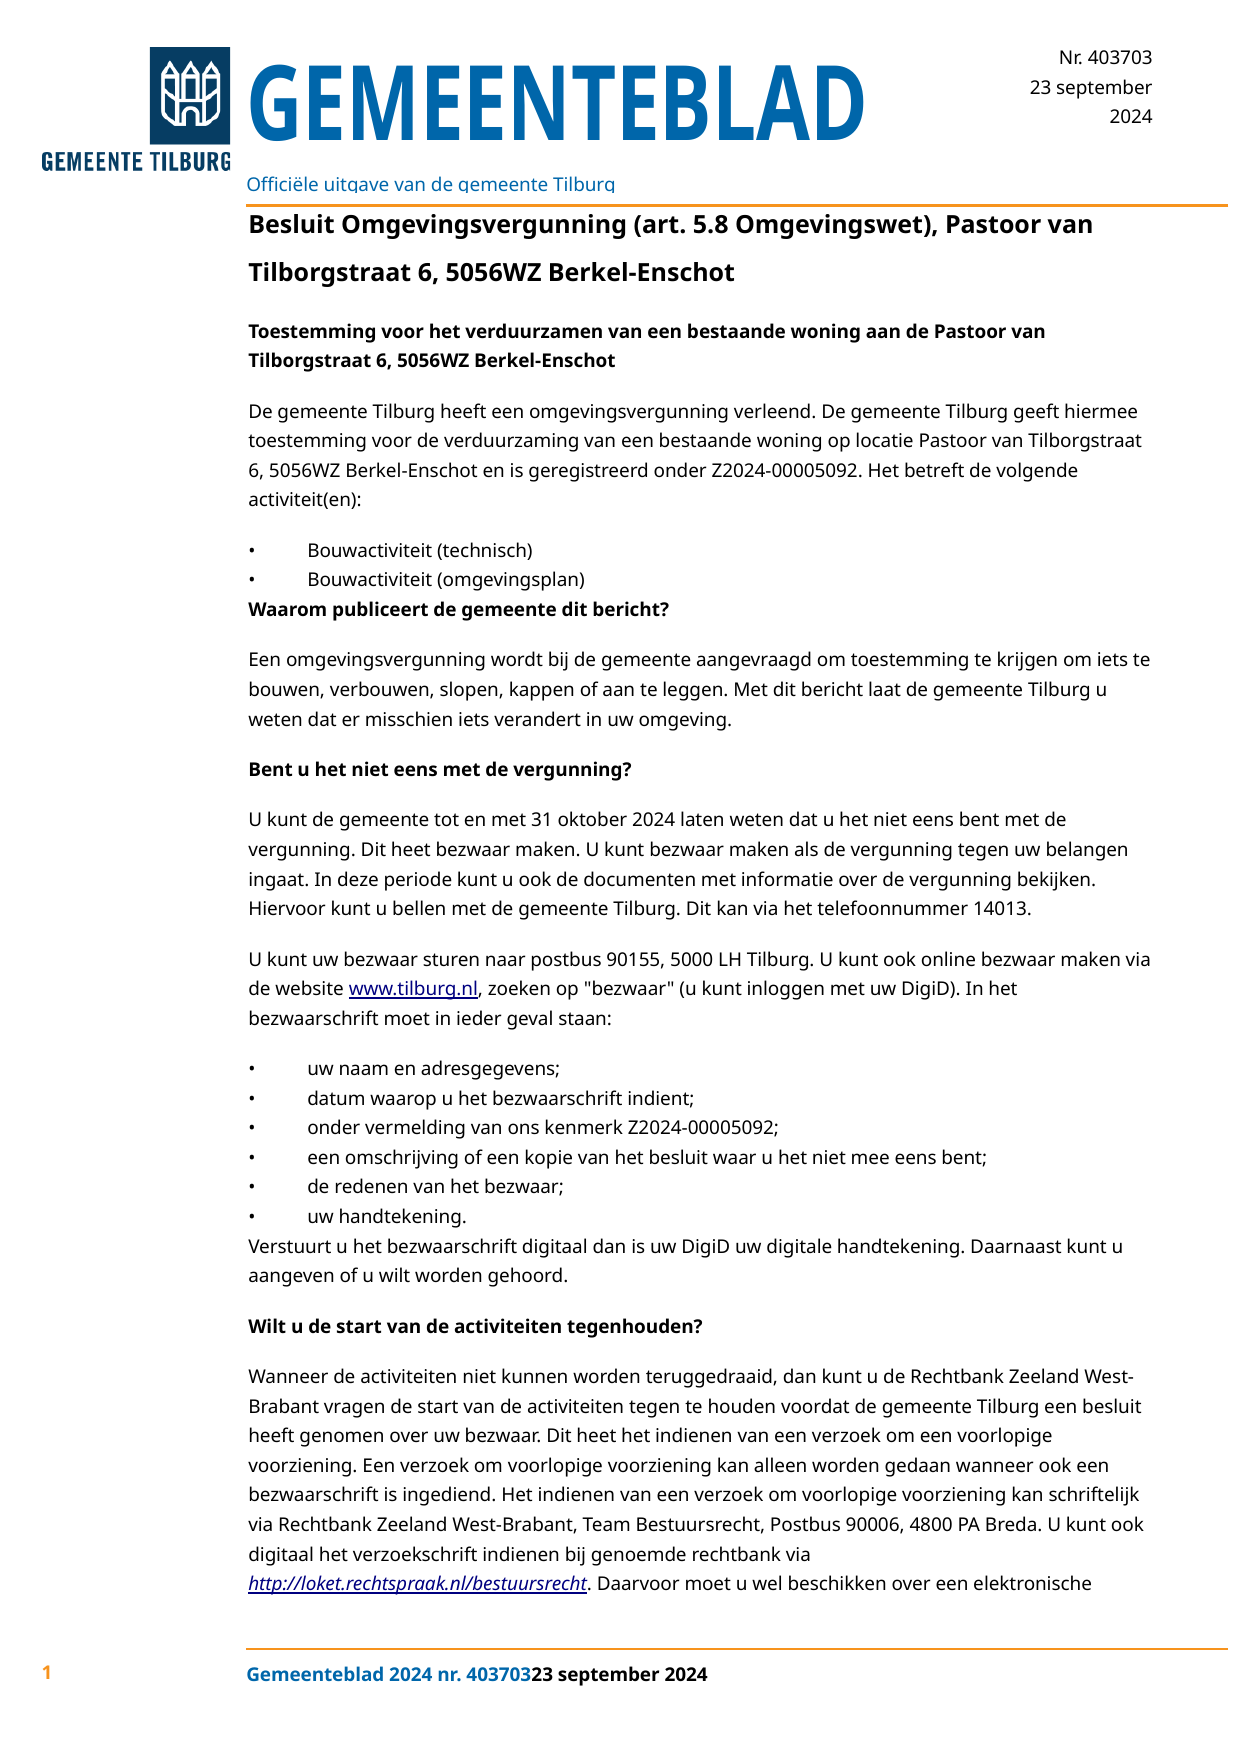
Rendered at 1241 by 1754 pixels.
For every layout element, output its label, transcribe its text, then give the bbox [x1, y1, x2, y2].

list de redenen van het bezwaar; [248, 1174, 1152, 1199]
text Wanneer de activiteiten niet kunnen worden teruggedraaid, dan kunt u de Rechtbank Zeeland West-Brabant vragen de start van de activiteiten tegen te houden voordat de gemeente Tilburg een besluit heeft genomen over uw bezwaar. Dit heet het indienen van een verzoek om een voorlopige voorziening. Een verzoek om voorlopige voorziening kan alleen worden gedaan wanneer ook een bezwaarschrift is ingediend. Het indienen van een verzoek om voorlopige voorziening kan schriftelijk via Rechtbank Zeeland West-Brabant, Team Bestuursrecht, Postbus 90006, 4800 PA Breda. U kunt ook digitaal het verzoekschrift indienen bij genoemde rechtbank via http://loket.rechtspraak.nl/bestuursrecht. Daarvoor moet u wel beschikken over een elektronische [248, 1363, 1152, 1596]
list uw naam en adresgegevens; [248, 1055, 1152, 1081]
text Toestemming voor het verduurzamen van een bestaande woning aan de Pastoor van Tilborgstraat 6, 5056WZ Berkel-Enschot [248, 318, 1152, 373]
list Bouwactiviteit (technisch) [248, 537, 1152, 563]
text U kunt uw bezwaar sturen naar postbus 90155, 5000 LH Tilburg. U kunt ook online bezwaar maken via de website www.tilburg.nl, zoeken op "bezwaar" (u kunt inloggen met uw DigiD). In het bezwaarschrift moet in ieder geval staan: [248, 946, 1152, 1031]
text Waarom publiceert de gemeente dit bericht? [248, 596, 1152, 622]
text Bent u het niet eens met de vergunning? [248, 756, 1152, 782]
text U kunt de gemeente tot en met 31 oktober 2024 laten weten dat u het niet eens bent met de vergunning. Dit heet bezwaar maken. U kunt bezwaar maken als de vergunning tegen uw belangen ingaat. In deze periode kunt u ook de documenten met informatie over de vergunning bekijken. Hiervoor kunt u bellen met de gemeente Tilburg. Dit kan via het telefoonnummer 14013. [248, 807, 1152, 921]
picture [41, 47, 231, 172]
text Besluit Omgevingsvergunning (art. 5.8 Omgevingswet), Pastoor van Tilborgstraat 6, 5056WZ Berkel-Enschot [248, 207, 1152, 288]
text Een omgevingsvergunning wordt bij de gemeente aangevraagd om toestemming te krijgen om iets te bouwen, verbouwen, slopen, kappen of aan te leggen. Met dit bericht laat de gemeente Tilburg u weten dat er misschien iets verandert in uw omgeving. [248, 647, 1152, 732]
list onder vermelding van ons kenmerk Z2024-00005092; [248, 1114, 1152, 1140]
list een omschrijving of een kopie van het besluit waar u het niet mee eens bent; [248, 1144, 1152, 1170]
list uw handtekening. [248, 1203, 1152, 1229]
list Bouwactiviteit (omgevingsplan) [248, 567, 1152, 592]
text Verstuurt u het bezwaarschrift digitaal dan is uw DigiD uw digitale handtekening. Daarnaast kunt u aangeven of u wilt worden gehoord. [248, 1233, 1152, 1288]
list datum waarop u het bezwaarschrift indient; [248, 1085, 1152, 1111]
text Wilt u de start van de activiteiten tegenhouden? [248, 1313, 1152, 1339]
text De gemeente Tilburg heeft een omgevingsvergunning verleend. De gemeente Tilburg geeft hiermee toestemming voor de verduurzaming van een bestaande woning op locatie Pastoor van Tilborgstraat 6, 5056WZ Berkel-Enschot en is geregistreerd onder Z2024-00005092. Het betreft de volgende activiteit(en): [248, 398, 1152, 512]
